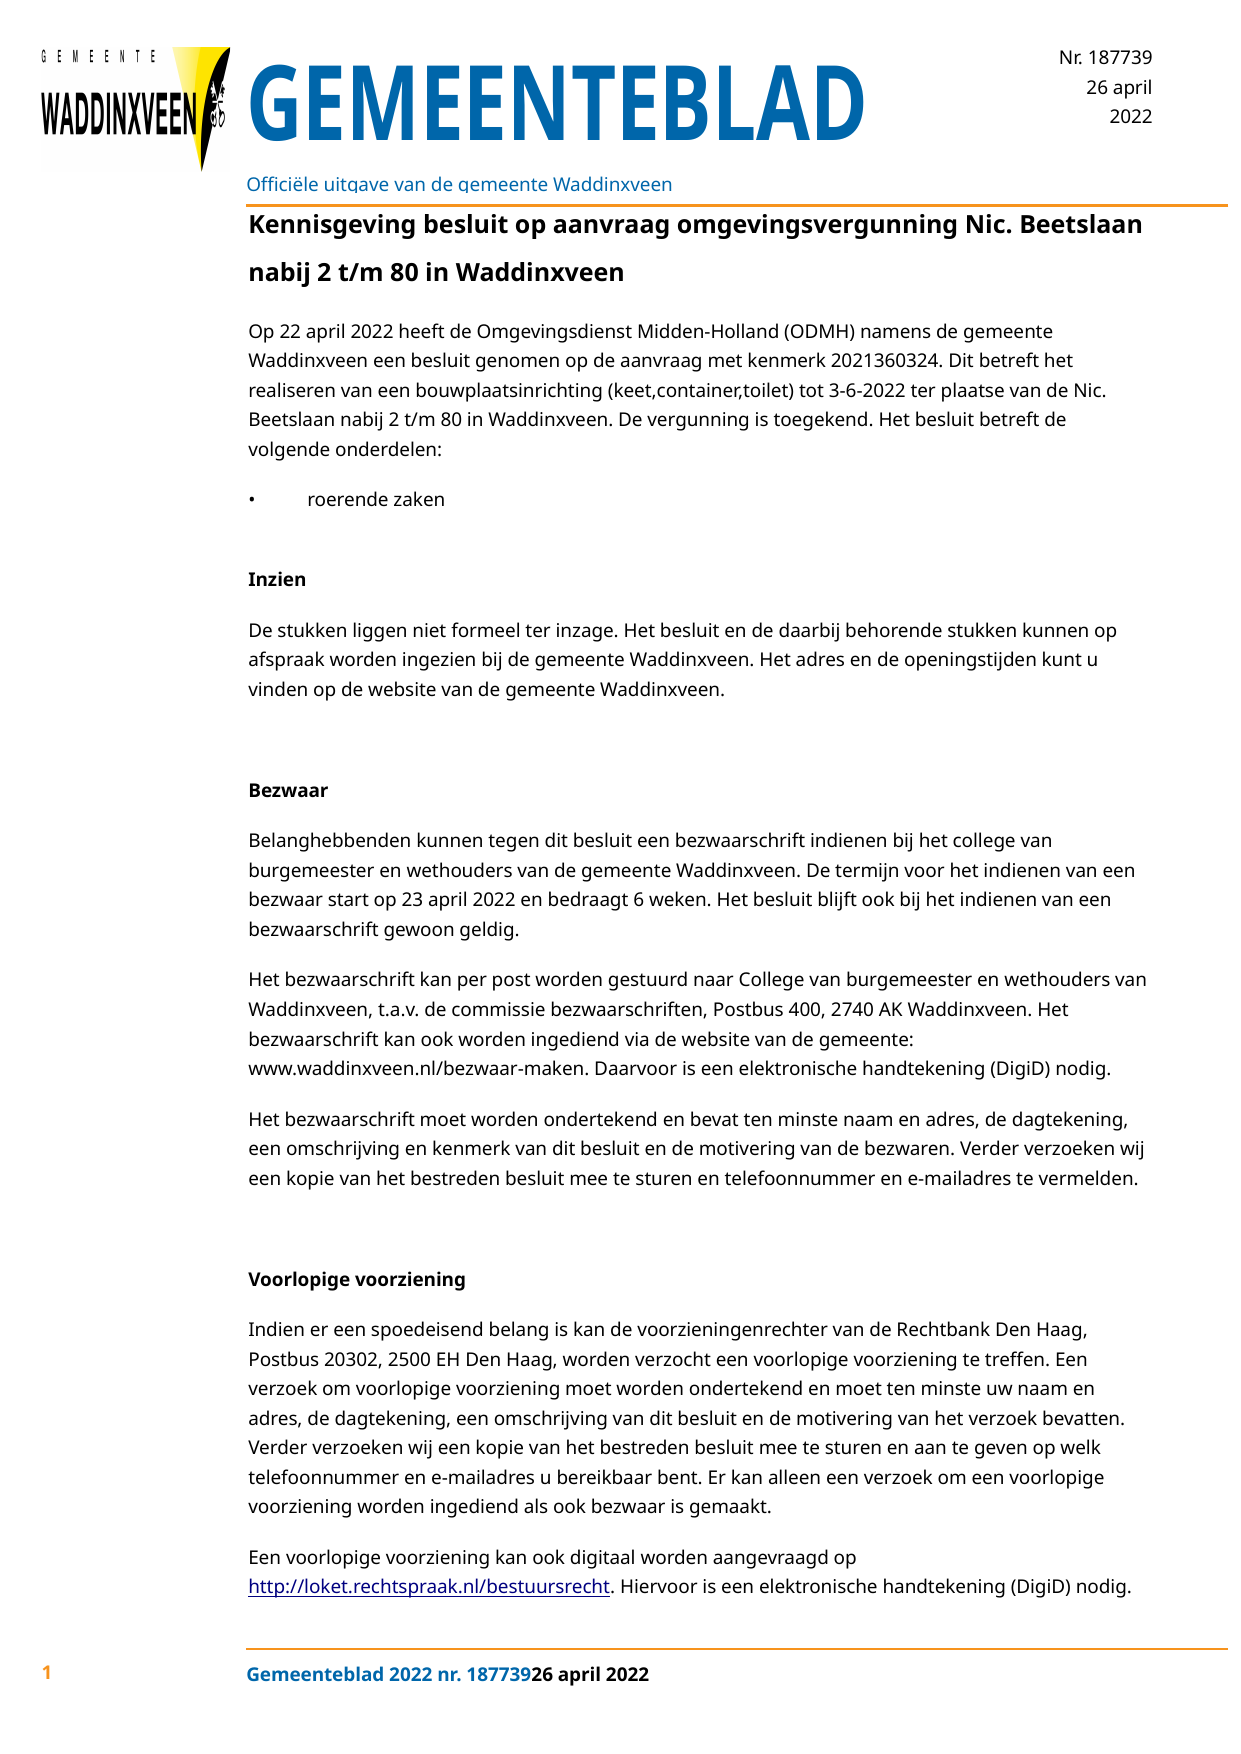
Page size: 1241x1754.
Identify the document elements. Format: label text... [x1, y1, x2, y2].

text Kennisgeving besluit op aanvraag omgevingsvergunning Nic. Beetslaan nabij 2 t/m 80 in Waddinxveen [248, 207, 1152, 288]
text Indien er een spoedeisend belang is kan de voorzieningenrechter van de Rechtbank Den Haag, Postbus 20302, 2500 EH Den Haag, worden verzocht een voorlopige voorziening te treffen. Een verzoek om voorlopige voorziening moet worden ondertekend en moet ten minste uw naam en adres, de dagtekening, een omschrijving van dit besluit en de motivering van het verzoek bevatten. Verder verzoeken wij een kopie van het bestreden besluit mee te sturen en aan te geven op welk telefoonnummer en e-mailadres u bereikbaar bent. Er kan alleen een verzoek om een voorlopige voorziening worden ingediend als ook bezwaar is gemaakt. [248, 1316, 1152, 1519]
picture [41, 47, 231, 172]
text Belanghebbenden kunnen tegen dit besluit een bezwaarschrift indienen bij het college van burgemeester en wethouders van de gemeente Waddinxveen. De termijn voor het indienen van een bezwaar start op 23 april 2022 en bedraagt 6 weken. Het besluit blijft ook bij het indienen van een bezwaarschrift gewoon geldig. [248, 827, 1152, 942]
text Het bezwaarschrift kan per post worden gestuurd naar College van burgemeester en wethouders van Waddinxveen, t.a.v. de commissie bezwaarschriften, Postbus 400, 2740 AK Waddinxveen. Het bezwaarschrift kan ook worden ingediend via de website van de gemeente: www.waddinxveen.nl/bezwaar-maken. Daarvoor is een elektronische handtekening (DigiD) nodig. [248, 967, 1152, 1081]
text Een voorlopige voorziening kan ook digitaal worden aangevraagd op http://loket.rechtspraak.nl/bestuursrecht. Hiervoor is een elektronische handtekening (DigiD) nodig. [248, 1544, 1152, 1599]
text Op 22 april 2022 heeft de Omgevingsdienst Midden-Holland (ODMH) namens de gemeente Waddinxveen een besluit genomen op de aanvraag met kenmerk 2021360324. Dit betreft het realiseren van een bouwplaatsinrichting (keet,container,toilet) tot 3-6-2022 ter plaatse van de Nic. Beetslaan nabij 2 t/m 80 in Waddinxveen. De vergunning is toegekend. Het besluit betreft de volgende onderdelen: [248, 318, 1152, 462]
text Inzien [248, 567, 1152, 592]
text Voorlopige voorziening [248, 1266, 1152, 1292]
text Bezwaar [248, 777, 1152, 803]
list roerende zaken [248, 487, 1152, 512]
text De stukken liggen niet formeel ter inzage. Het besluit en de daarbij behorende stukken kunnen op afspraak worden ingezien bij de gemeente Waddinxveen. Het adres en de openingstijden kunt u vinden op de website van de gemeente Waddinxveen. [248, 617, 1152, 702]
text Het bezwaarschrift moet worden ondertekend en bevat ten minste naam en adres, de dagtekening, een omschrijving en kenmerk van dit besluit en de motivering van de bezwaren. Verder verzoeken wij een kopie van het bestreden besluit mee te sturen en telefoonnummer en e-mailadres te vermelden. [248, 1106, 1152, 1191]
